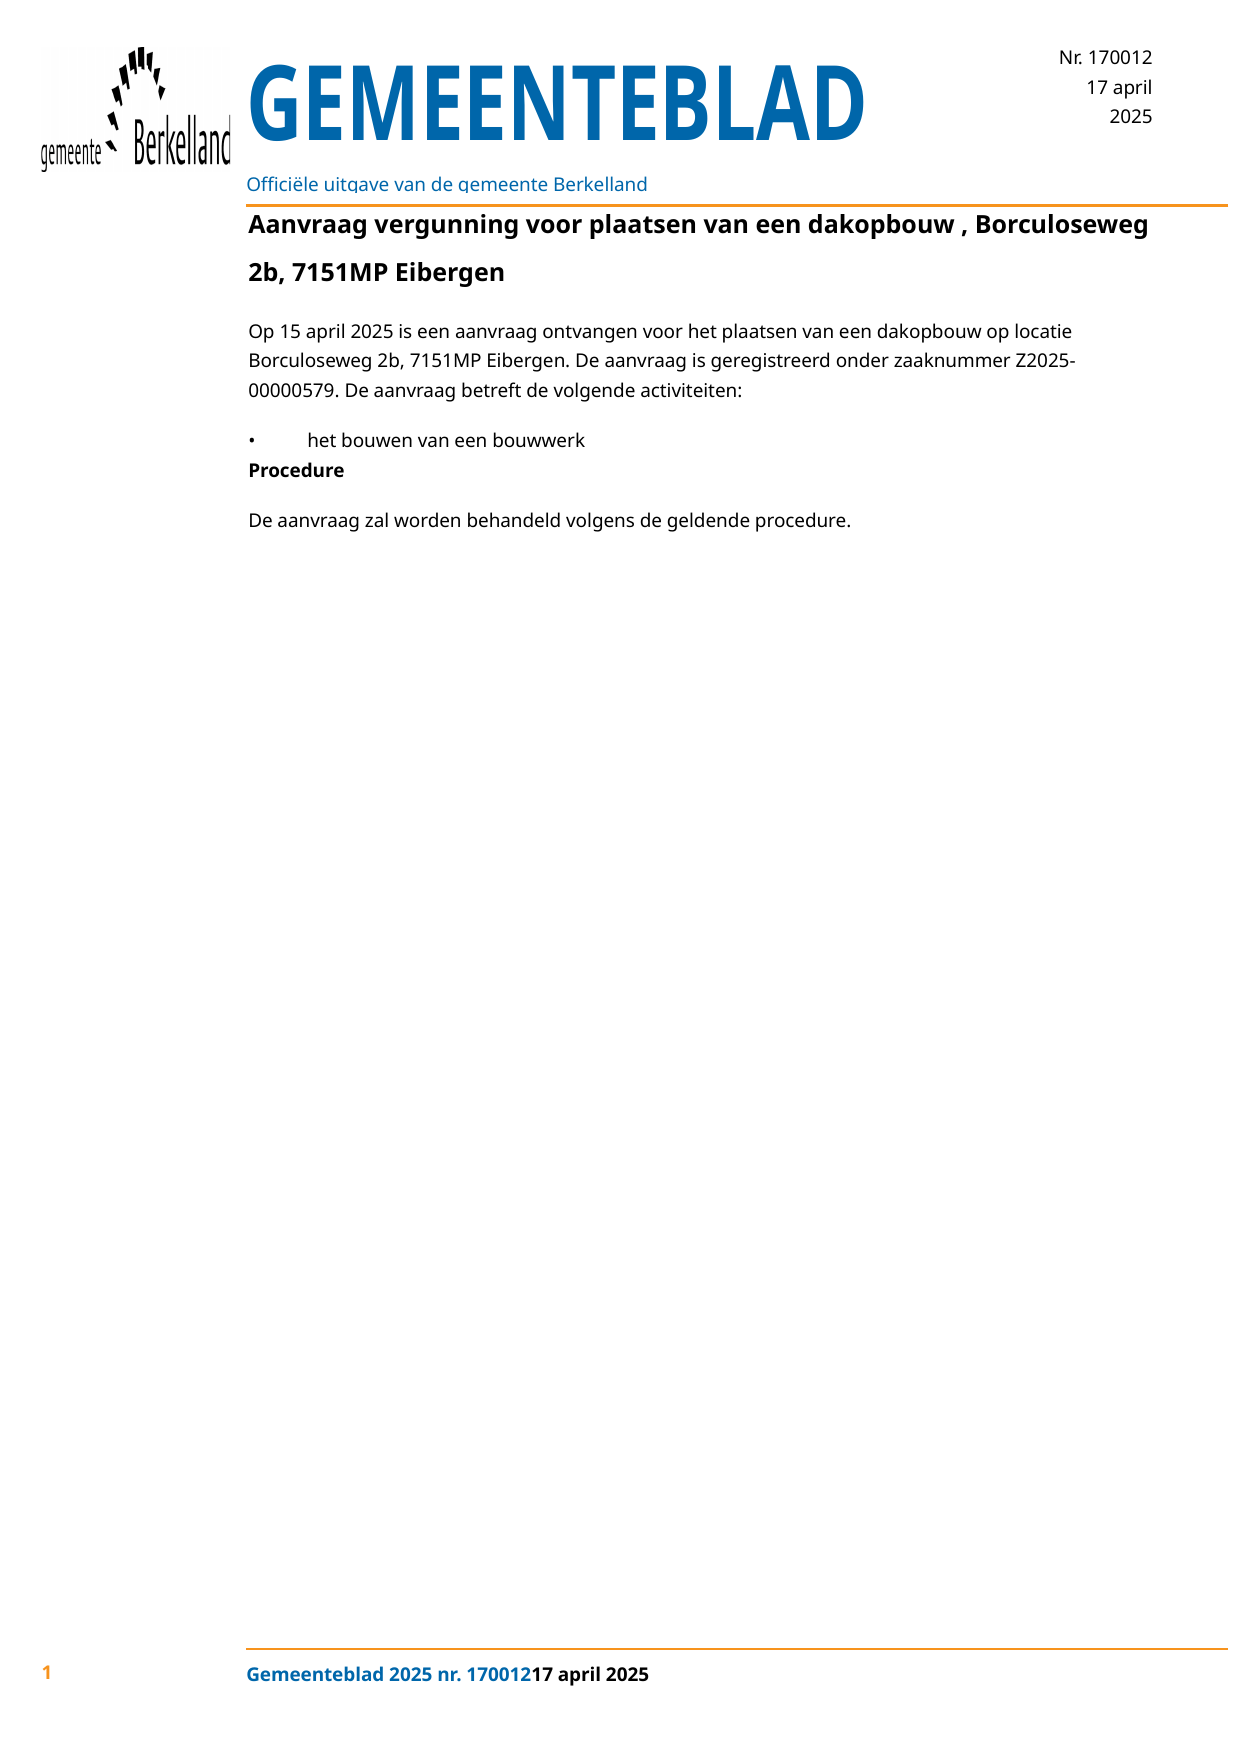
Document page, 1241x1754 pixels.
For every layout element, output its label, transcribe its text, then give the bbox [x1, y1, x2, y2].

text Aanvraag vergunning voor plaatsen van een dakopbouw , Borculoseweg 2b, 7151MP Eibergen [248, 207, 1152, 288]
text Op 15 april 2025 is een aanvraag ontvangen voor het plaatsen van een dakopbouw op locatie Borculoseweg 2b, 7151MP Eibergen. De aanvraag is geregistreerd onder zaaknummer Z2025-00000579. De aanvraag betreft de volgende activiteiten: [248, 318, 1152, 403]
text De aanvraag zal worden behandeld volgens de geldende procedure. [248, 507, 1152, 533]
list het bouwen van een bouwwerk [248, 427, 1152, 453]
text Procedure [248, 457, 1152, 483]
picture [41, 47, 231, 172]
